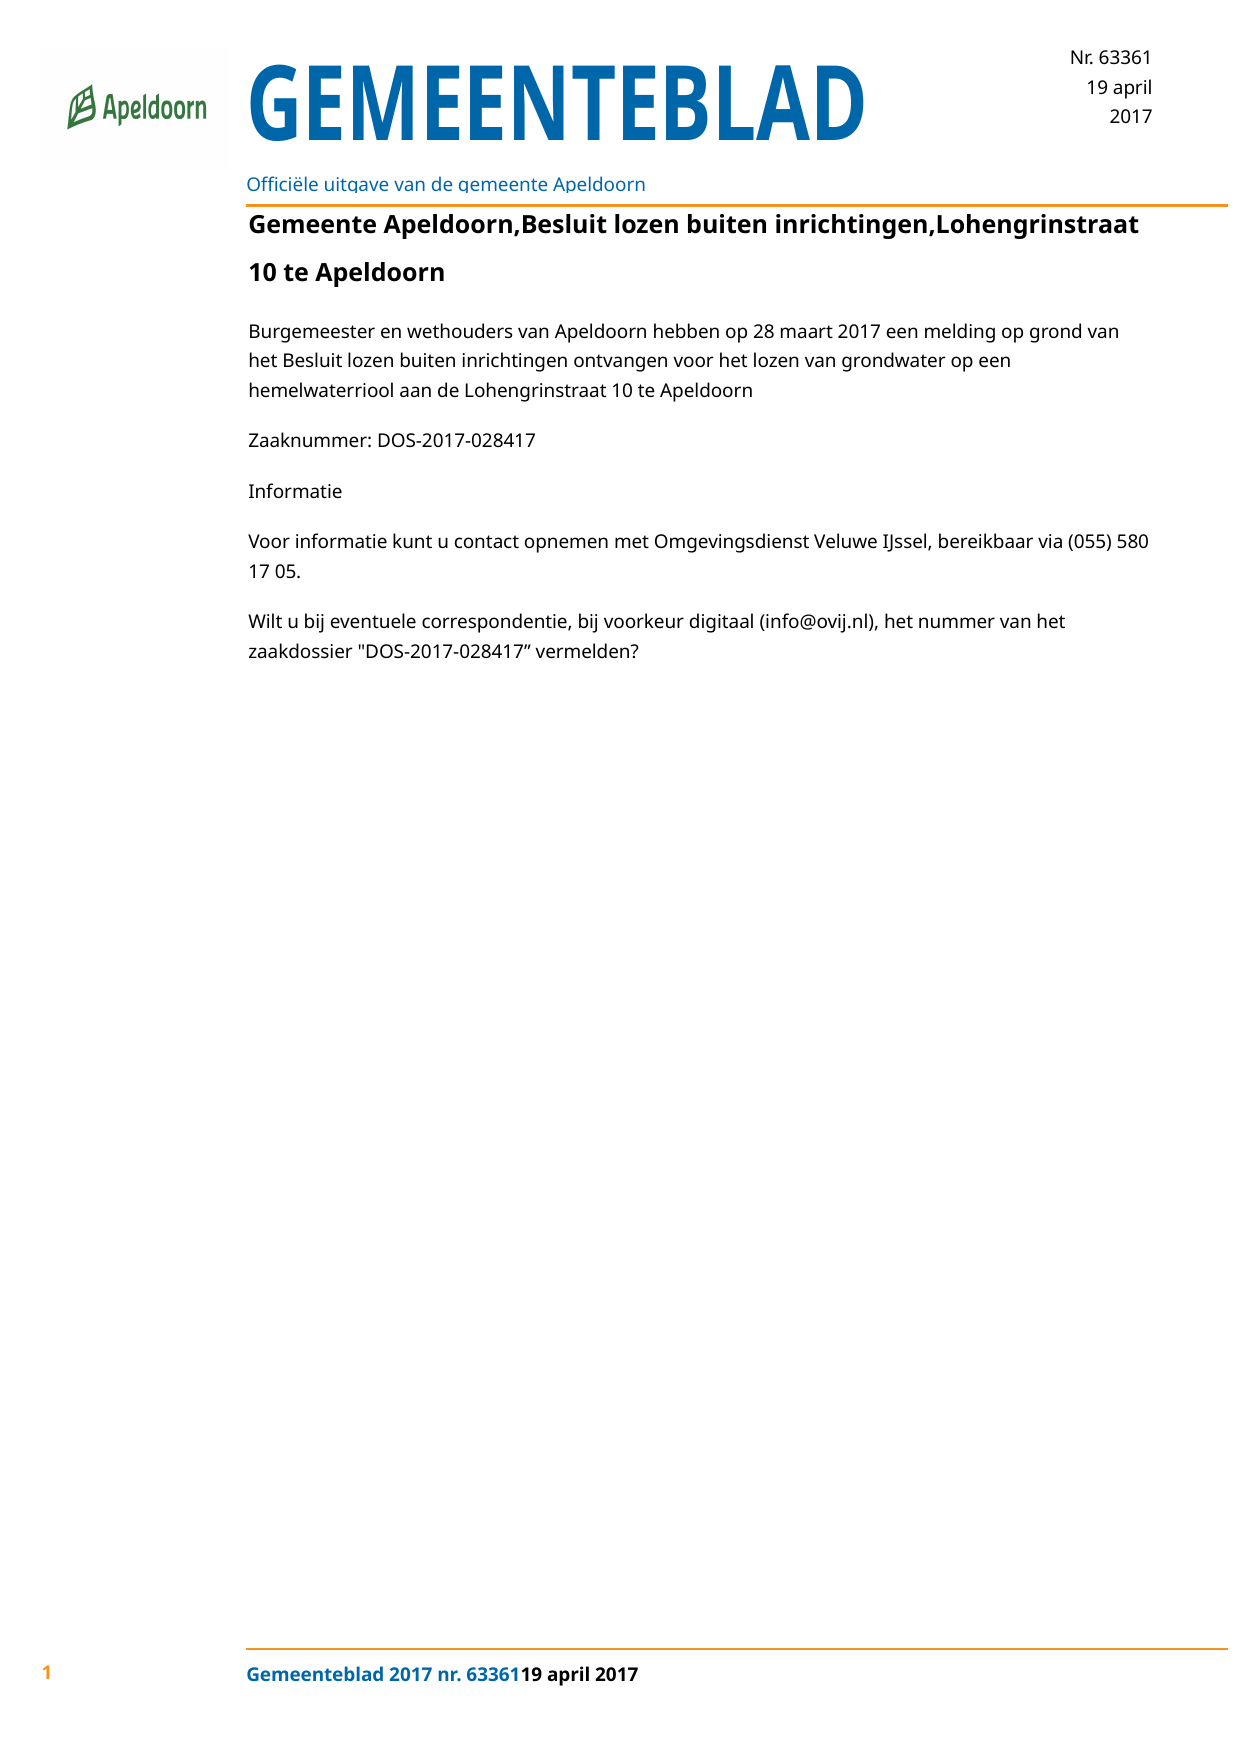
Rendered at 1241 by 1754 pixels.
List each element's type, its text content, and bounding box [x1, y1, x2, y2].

text Gemeente Apeldoorn,Besluit lozen buiten inrichtingen,Lohengrinstraat 10 te Apeldoorn [248, 207, 1152, 288]
text Wilt u bij eventuele correspondentie, bij voorkeur digitaal (info@ovij.nl), het nummer van het zaakdossier "DOS-2017-028417” vermelden? [248, 608, 1152, 664]
text Burgemeester en wethouders van Apeldoorn hebben op 28 maart 2017 een melding op grond van het Besluit lozen buiten inrichtingen ontvangen voor het lozen van grondwater op een hemelwaterriool aan de Lohengrinstraat 10 te Apeldoorn [248, 318, 1152, 403]
picture [41, 47, 231, 172]
text Informatie [248, 478, 1152, 504]
text Zaaknummer: DOS-2017-028417 [248, 427, 1152, 453]
text Voor informatie kunt u contact opnemen met Omgevingsdienst Veluwe IJssel, bereikbaar via (055) 580 17 05. [248, 528, 1152, 584]
